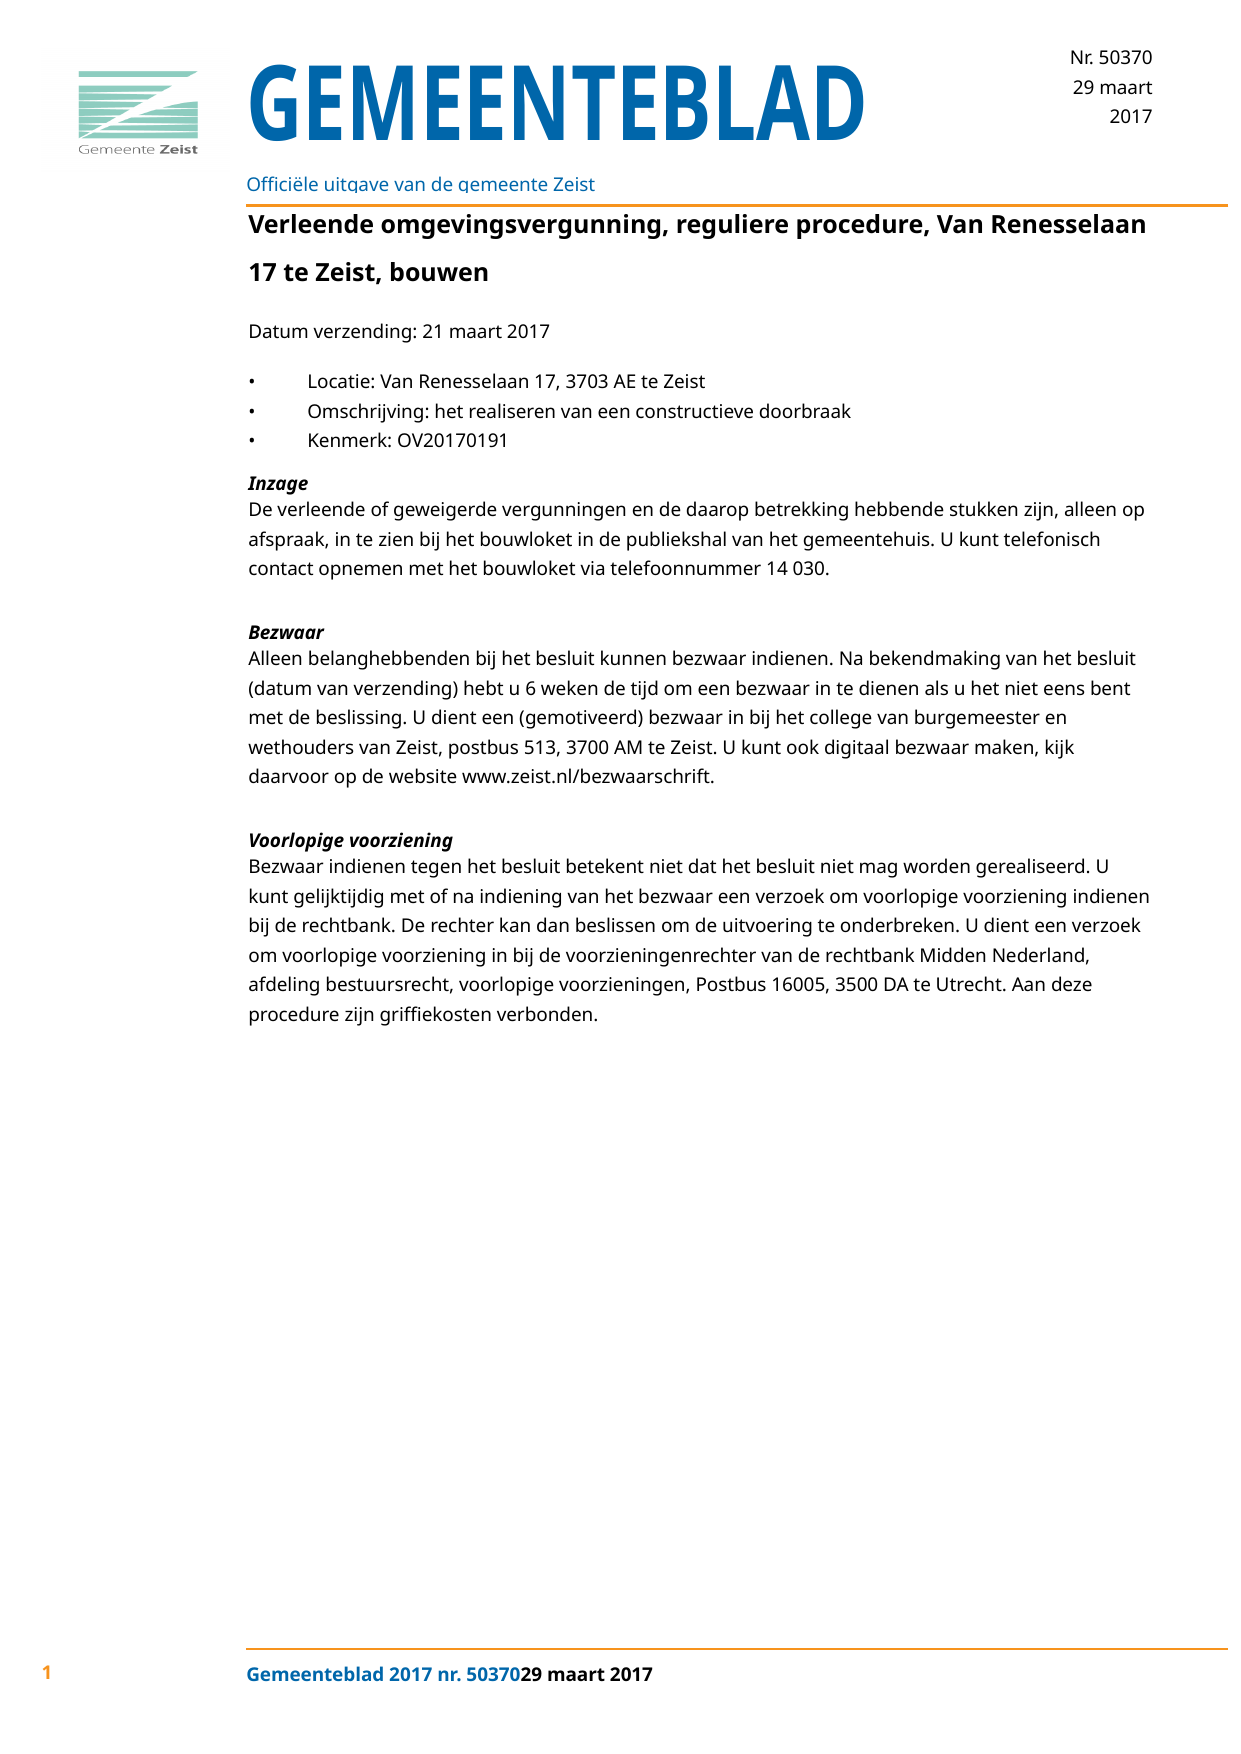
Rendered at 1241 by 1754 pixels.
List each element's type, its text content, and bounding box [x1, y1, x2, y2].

text Alleen belanghebbenden bij het besluit kunnen bezwaar indienen. Na bekendmaking van het besluit (datum van verzending) hebt u 6 weken de tijd om een bezwaar in te dienen als u het niet eens bent met de beslissing. U dient een (gemotiveerd) bezwaar in bij het college van burgemeester en wethouders van Zeist, postbus 513, 3700 AM te Zeist. U kunt ook digitaal bezwaar maken, kijk daarvoor op de website www.zeist.nl/bezwaarschrift. [248, 645, 1152, 789]
list Locatie: Van Renesselaan 17, 3703 AE te Zeist [248, 368, 1152, 394]
text Verleende omgevingsvergunning, reguliere procedure, Van Renesselaan 17 te Zeist, bouwen [248, 207, 1152, 288]
text Bezwaar indienen tegen het besluit betekent niet dat het besluit niet mag worden gerealiseerd. U kunt gelijktijdig met of na indiening van het bezwaar een verzoek om voorlopige voorziening indienen bij de rechtbank. De rechter kan dan beslissen om de uitvoering te onderbreken. U dient een verzoek om voorlopige voorziening in bij de voorzieningenrechter van de rechtbank Midden Nederland, afdeling bestuursrecht, voorlopige voorzieningen, Postbus 16005, 3500 DA te Utrecht. Aan deze procedure zijn griffiekosten verbonden. [248, 853, 1152, 1027]
list Omschrijving: het realiseren van een constructieve doorbraak [248, 398, 1152, 424]
text Inzage [248, 471, 1152, 496]
text Voorlopige voorziening [248, 827, 1152, 853]
list Kenmerk: OV20170191 [248, 427, 1152, 453]
picture [41, 47, 231, 172]
text Datum verzending: 21 maart 2017 [248, 318, 1152, 344]
text De verleende of geweigerde vergunningen en de daarop betrekking hebbende stukken zijn, alleen op afspraak, in te zien bij het bouwloket in de publiekshal van het gemeentehuis. U kunt telefonisch contact opnemen met het bouwloket via telefoonnummer 14 030. [248, 496, 1152, 581]
text Bezwaar [248, 619, 1152, 645]
